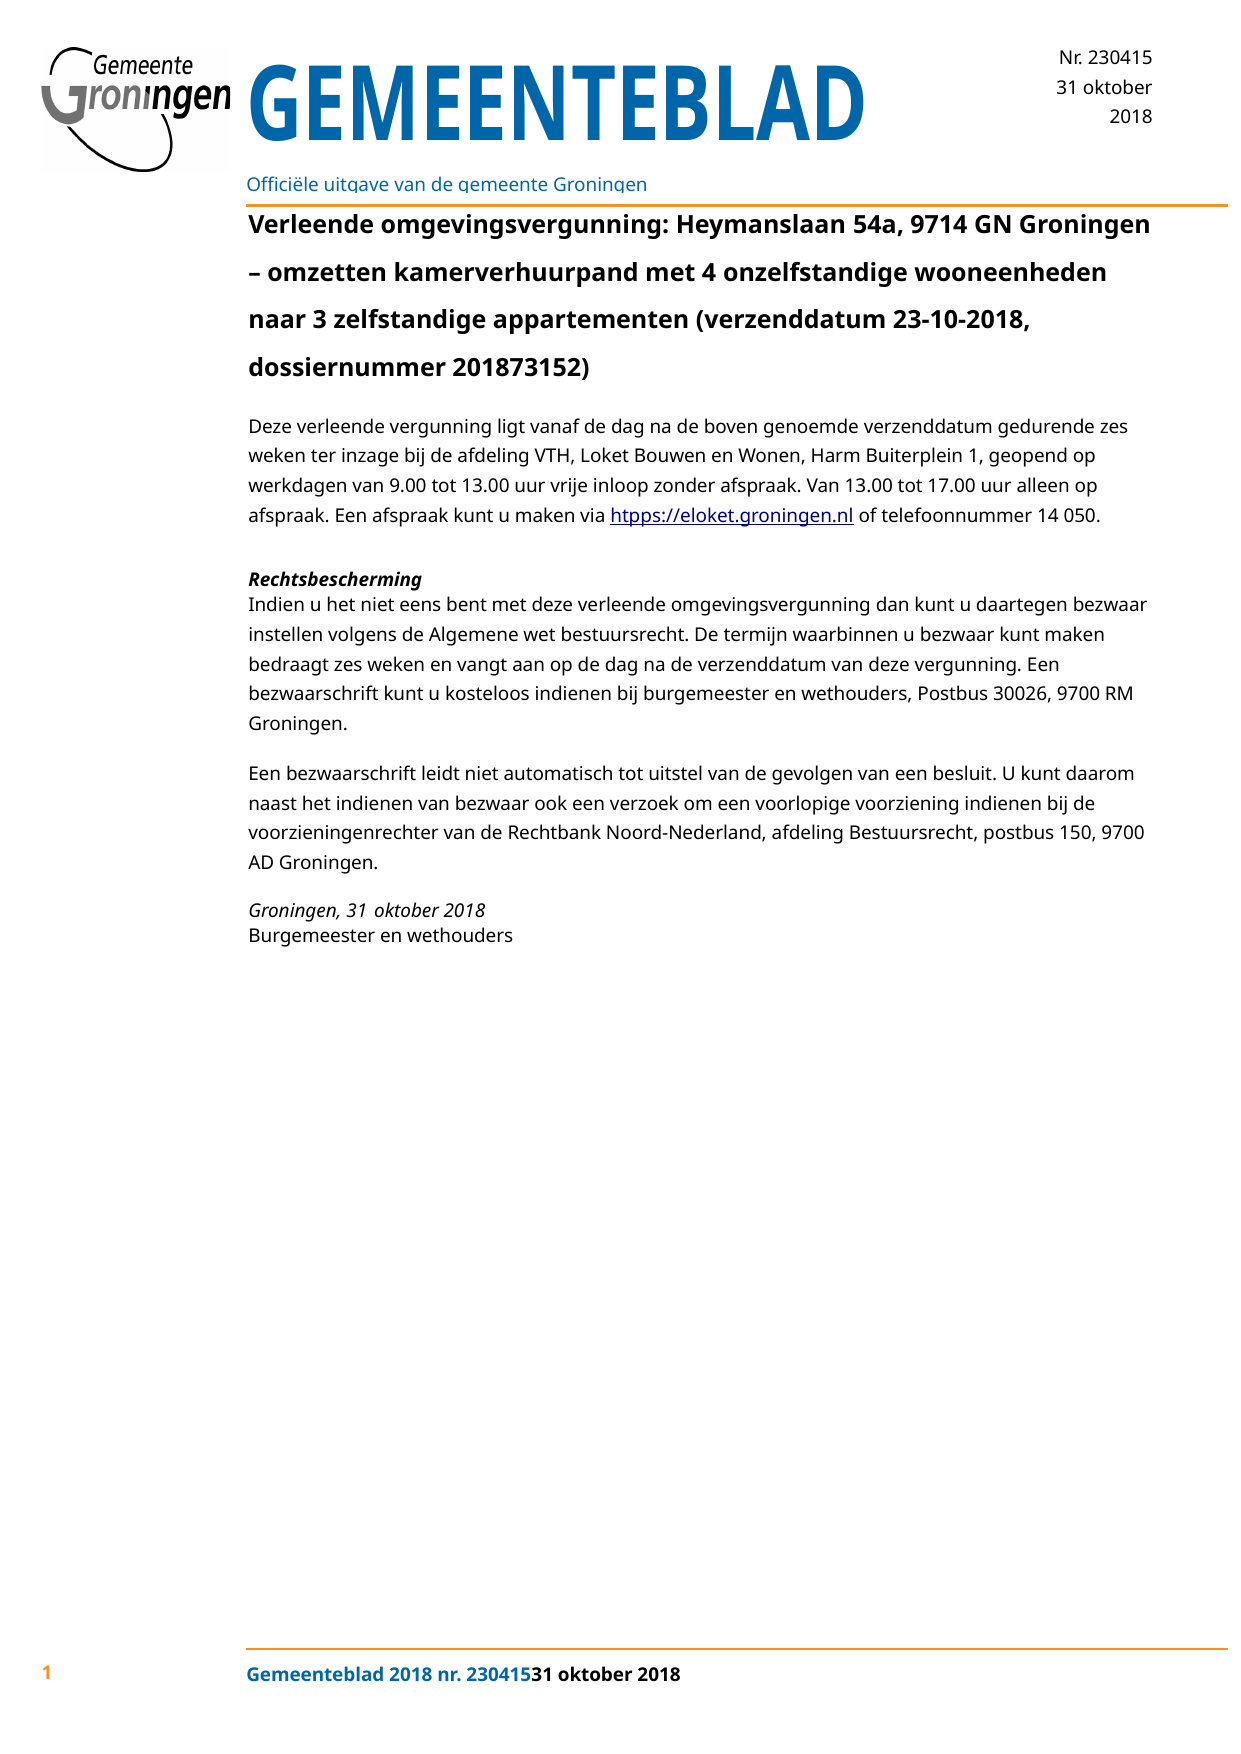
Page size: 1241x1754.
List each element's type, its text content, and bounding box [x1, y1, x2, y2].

text Deze verleende vergunning ligt vanaf de dag na de boven genoemde verzenddatum gedurende zes weken ter inzage bij de afdeling VTH, Loket Bouwen en Wonen, Harm Buiterplein 1, geopend op werkdagen van 9.00 tot 13.00 uur vrije inloop zonder afspraak. Van 13.00 tot 17.00 uur alleen op afspraak. Een afspraak kunt u maken via htpps://eloket.groningen.nl of telefoonnummer 14 050. [248, 413, 1152, 528]
text Een bezwaarschrift leidt niet automatisch tot uitstel van de gevolgen van een besluit. U kunt daarom naast het indienen van bezwaar ook een verzoek om een voorlopige voorziening indienen bij de voorzieningenrechter van de Rechtbank Noord-Nederland, afdeling Bestuursrecht, postbus 150, 9700 AD Groningen. [248, 760, 1152, 875]
picture [41, 47, 231, 172]
text Burgemeester en wethouders [248, 923, 1152, 948]
text Verleende omgevingsvergunning: Heymanslaan 54a, 9714 GN Groningen – omzetten kamerverhuurpand met 4 onzelfstandige wooneenheden naar 3 zelfstandige appartementen (verzenddatum 23-10-2018, dossiernummer 201873152) [248, 207, 1152, 384]
text Indien u het niet eens bent met deze verleende omgevingsvergunning dan kunt u daartegen bezwaar instellen volgens de Algemene wet bestuursrecht. De termijn waarbinnen u bezwaar kunt maken bedraagt zes weken en vangt aan op de dag na de verzenddatum van deze vergunning. Een bezwaarschrift kunt u kosteloos indienen bij burgemeester en wethouders, Postbus 30026, 9700 RM Groningen. [248, 592, 1152, 736]
text Rechtsbescherming [248, 566, 1152, 592]
text Groningen, 31 oktober 2018 [248, 897, 1152, 923]
